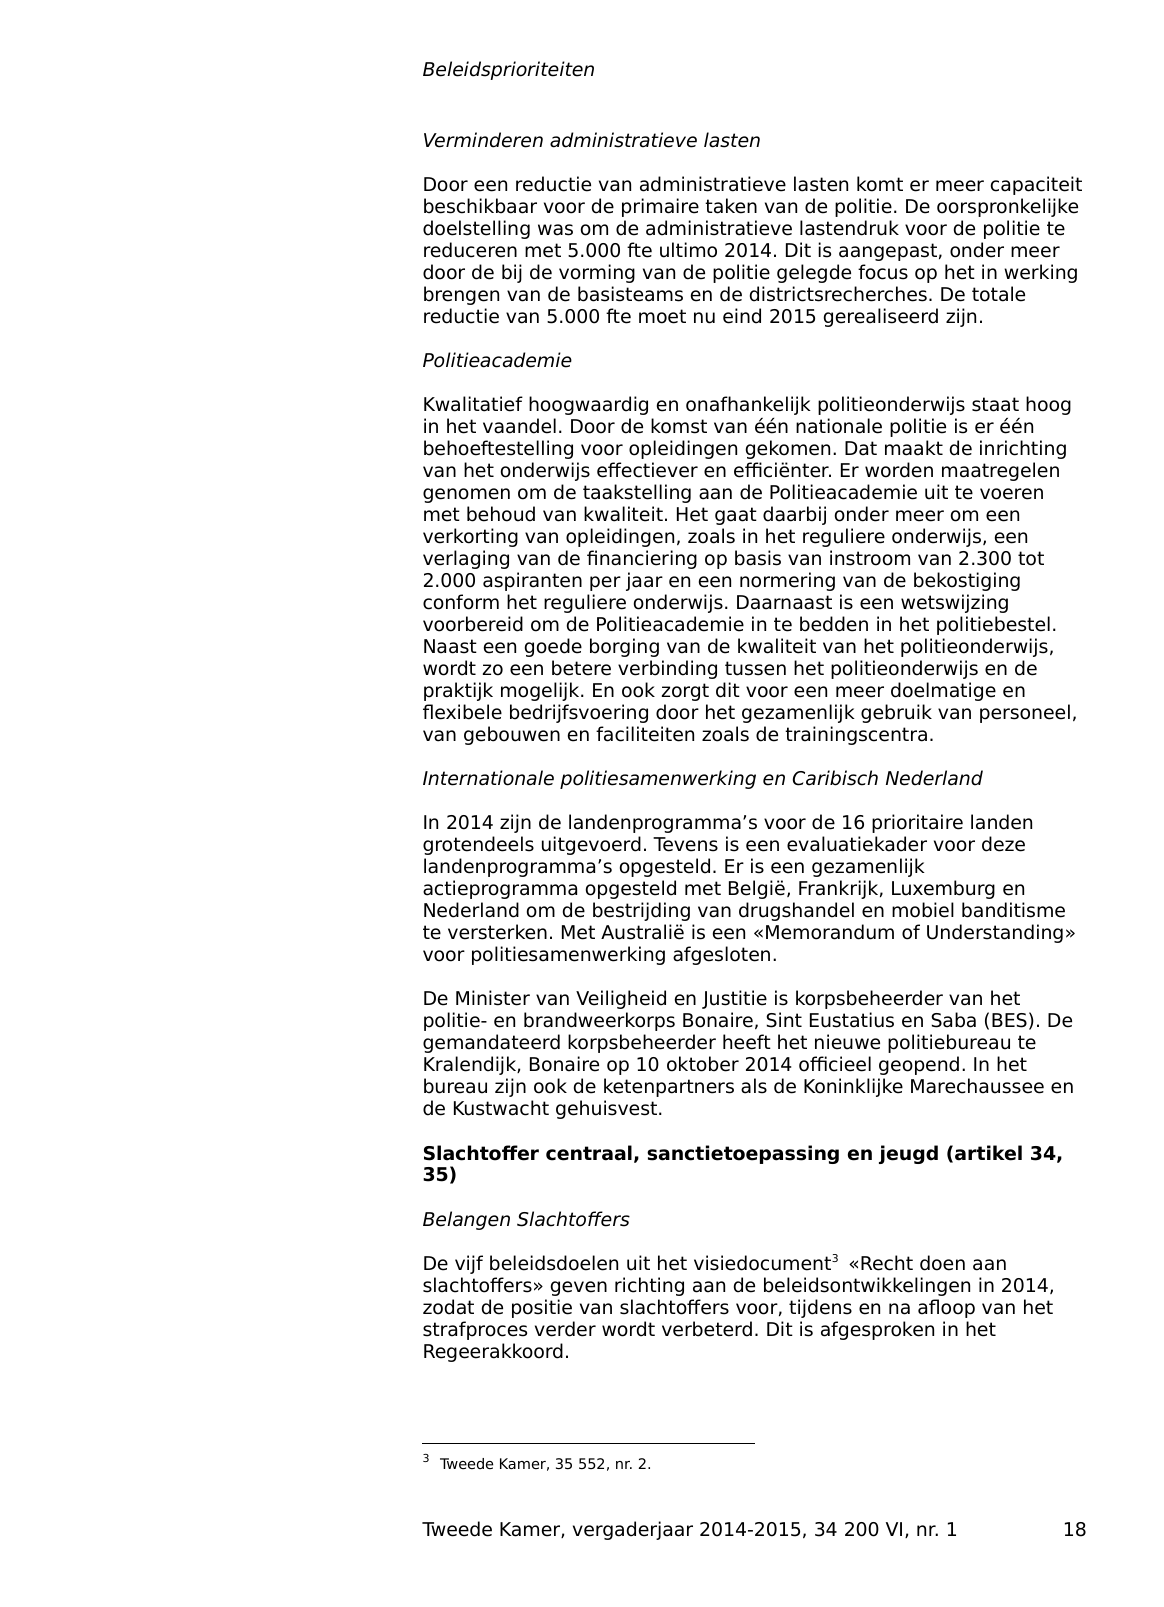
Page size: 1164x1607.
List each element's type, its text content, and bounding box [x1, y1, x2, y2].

text Tweede Kamer, 35 552, nr. 2. [422, 1452, 1087, 1474]
text Kwalitatief hoogwaardig en onafhankelijk politieonderwijs staat hoog in het vaandel. Door de komst van één nationale politie is er één behoeftestelling voor opleidingen gekomen. Dat maakt de inrichting van het onderwijs effectiever en efficiënter. Er worden maatregelen genomen om de taakstelling aan de Politieacademie uit te voeren met behoud van kwaliteit. Het gaat daarbij onder meer om een verkorting van opleidingen, zoals in het reguliere onderwijs, een verlaging van de financiering op basis van instroom van 2.300 tot 2.000 aspiranten per jaar en een normering van de bekostiging conform het reguliere onderwijs. Daarnaast is een wetswijzing voorbereid om de Politieacademie in te bedden in het politiebestel. Naast een goede borging van de kwaliteit van het politieonderwijs, wordt zo een betere verbinding tussen het politieonderwijs en de praktijk mogelijk. En ook zorgt dit voor een meer doelmatige en flexibele bedrijfsvoering door het gezamenlijk gebruik van personeel, van gebouwen en faciliteiten zoals de trainingscentra. [422, 394, 1087, 746]
subtitle Politieacademie [422, 350, 1087, 372]
text In 2014 zijn de landenprogramma’s voor de 16 prioritaire landen grotendeels uitgevoerd. Tevens is een evaluatiekader voor deze landenprogramma’s opgesteld. Er is een gezamenlijk actieprogramma opgesteld met België, Frankrijk, Luxemburg en Nederland om de bestrijding van drugshandel en mobiel banditisme te versterken. Met Australië is een «Memorandum of Understanding» voor politiesamenwerking afgesloten. [422, 812, 1087, 966]
subtitle Slachtoffer centraal, sanctietoepassing en jeugd (artikel 34, 35) [422, 1142, 1087, 1186]
text De vijf beleidsdoelen uit het visiedocument «Recht doen aan slachtoffers» geven richting aan de beleidsontwikkelingen in 2014, zodat de positie van slachtoffers voor, tijdens en na afloop van het strafproces verder wordt verbeterd. Dit is afgesproken in het Regeerakkoord. [422, 1253, 1087, 1363]
text De Minister van Veiligheid en Justitie is korpsbeheerder van het politie- en brandweerkorps Bonaire, Sint Eustatius en Saba (BES). De gemandateerd korpsbeheerder heeft het nieuwe politiebureau te Kralendijk, Bonaire op 10 oktober 2014 officieel geopend. In het bureau zijn ook de ketenpartners als de Koninklijke Marechaussee en de Kustwacht gehuisvest. [422, 988, 1087, 1120]
subtitle Belangen Slachtoffers [422, 1208, 1087, 1231]
subtitle Internationale politiesamenwerking en Caribisch Nederland [422, 768, 1087, 790]
subtitle Verminderen administratieve lasten [422, 130, 1087, 152]
text Door een reductie van administratieve lasten komt er meer capaciteit beschikbaar voor de primaire taken van de politie. De oorspronkelijke doelstelling was om de administratieve lastendruk voor de politie te reduceren met 5.000 fte ultimo 2014. Dit is aangepast, onder meer door de bij de vorming van de politie gelegde focus op het in werking brengen van de basisteams en de districtsrecherches. De totale reductie van 5.000 fte moet nu eind 2015 gerealiseerd zijn. [422, 174, 1087, 328]
